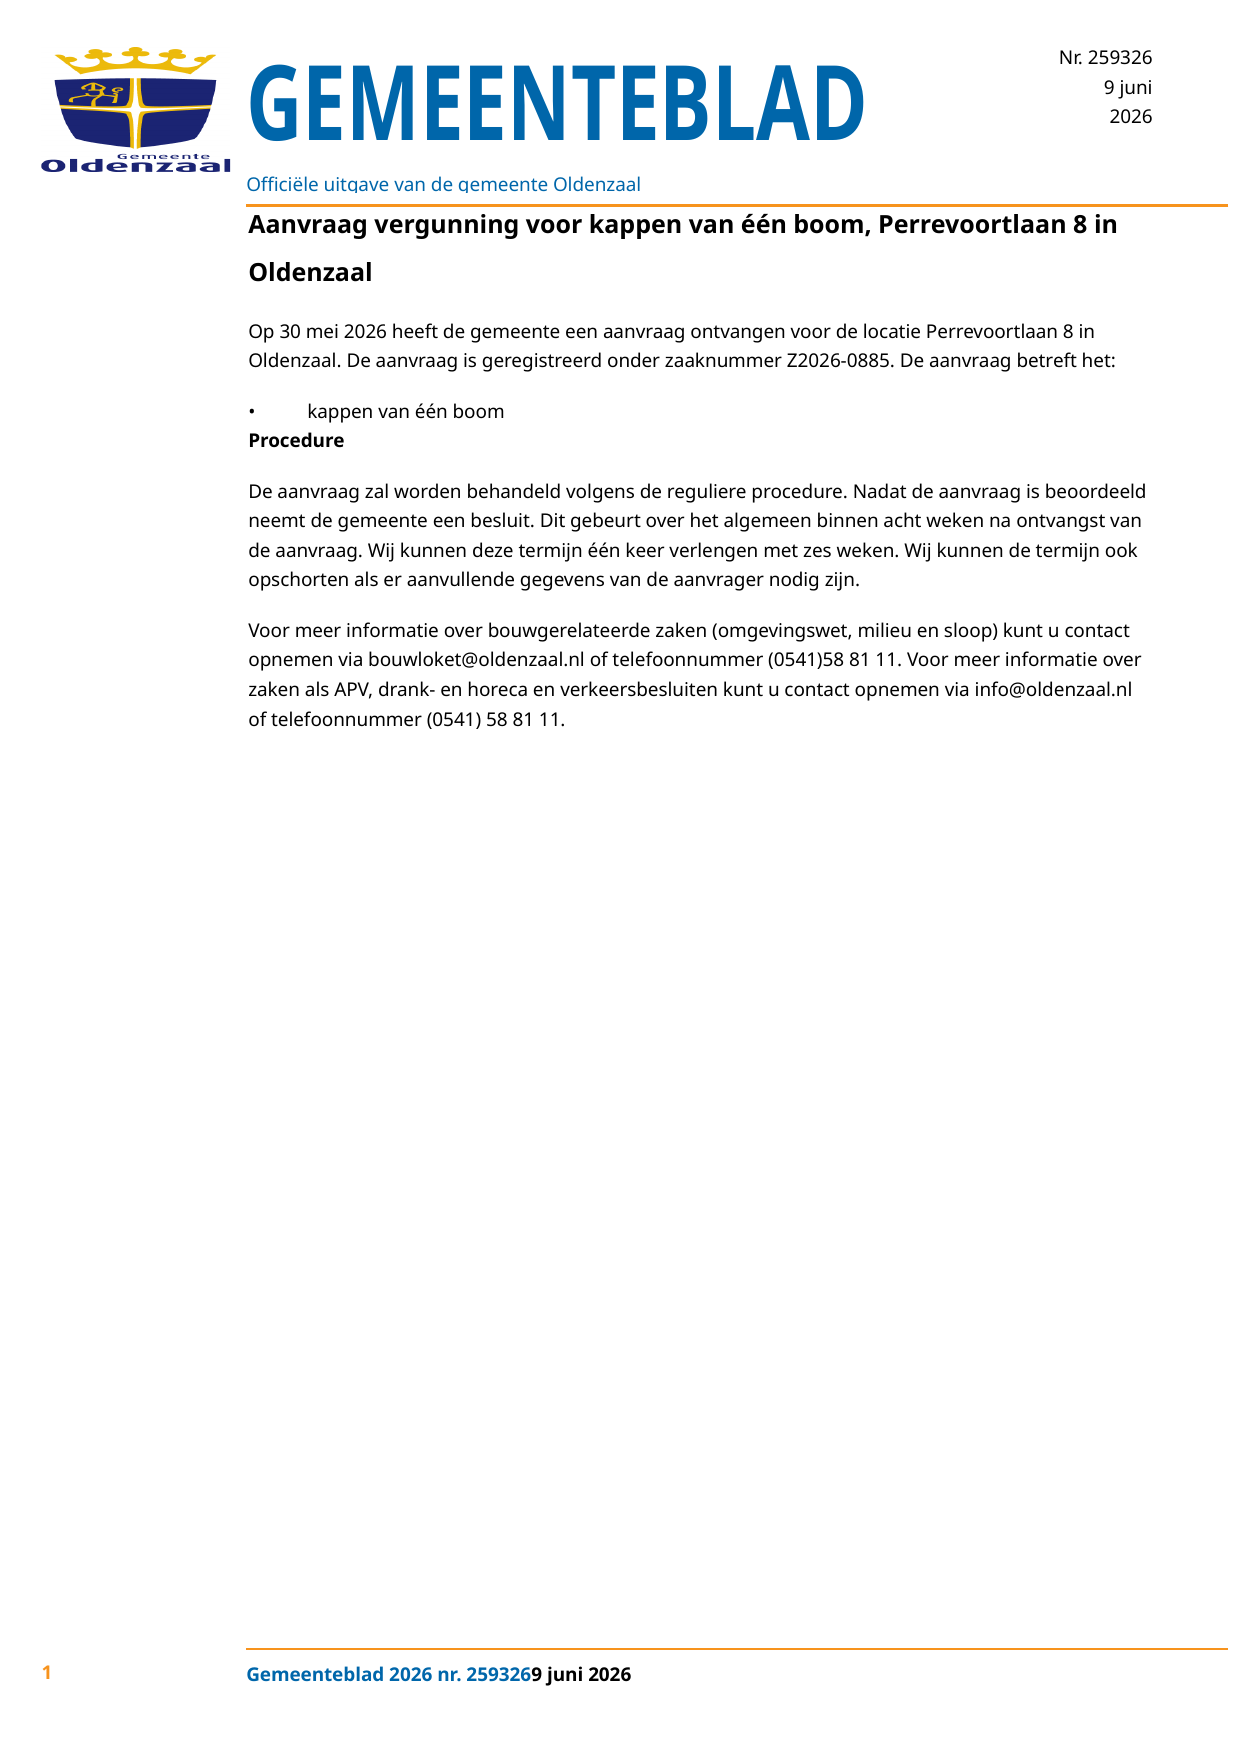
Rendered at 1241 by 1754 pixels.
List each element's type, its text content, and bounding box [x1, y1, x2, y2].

text Op 30 mei 2026 heeft de gemeente een aanvraag ontvangen voor de locatie Perrevoortlaan 8 in Oldenzaal. De aanvraag is geregistreerd onder zaaknummer Z2026-0885. De aanvraag betreft het: [248, 318, 1152, 373]
list kappen van één boom [248, 398, 1152, 424]
picture [41, 47, 231, 172]
text Voor meer informatie over bouwgerelateerde zaken (omgevingswet, milieu en sloop) kunt u contact opnemen via bouwloket@oldenzaal.nl of telefoonnummer (0541)58 81 11. Voor meer informatie over zaken als APV, drank- en horeca en verkeersbesluiten kunt u contact opnemen via info@oldenzaal.nl of telefoonnummer (0541) 58 81 11. [248, 617, 1152, 732]
text Aanvraag vergunning voor kappen van één boom, Perrevoortlaan 8 in Oldenzaal [248, 207, 1152, 288]
text Procedure [248, 427, 1152, 453]
text De aanvraag zal worden behandeld volgens de reguliere procedure. Nadat de aanvraag is beoordeeld neemt de gemeente een besluit. Dit gebeurt over het algemeen binnen acht weken na ontvangst van de aanvraag. Wij kunnen deze termijn één keer verlengen met zes weken. Wij kunnen de termijn ook opschorten als er aanvullende gegevens van de aanvrager nodig zijn. [248, 478, 1152, 592]
